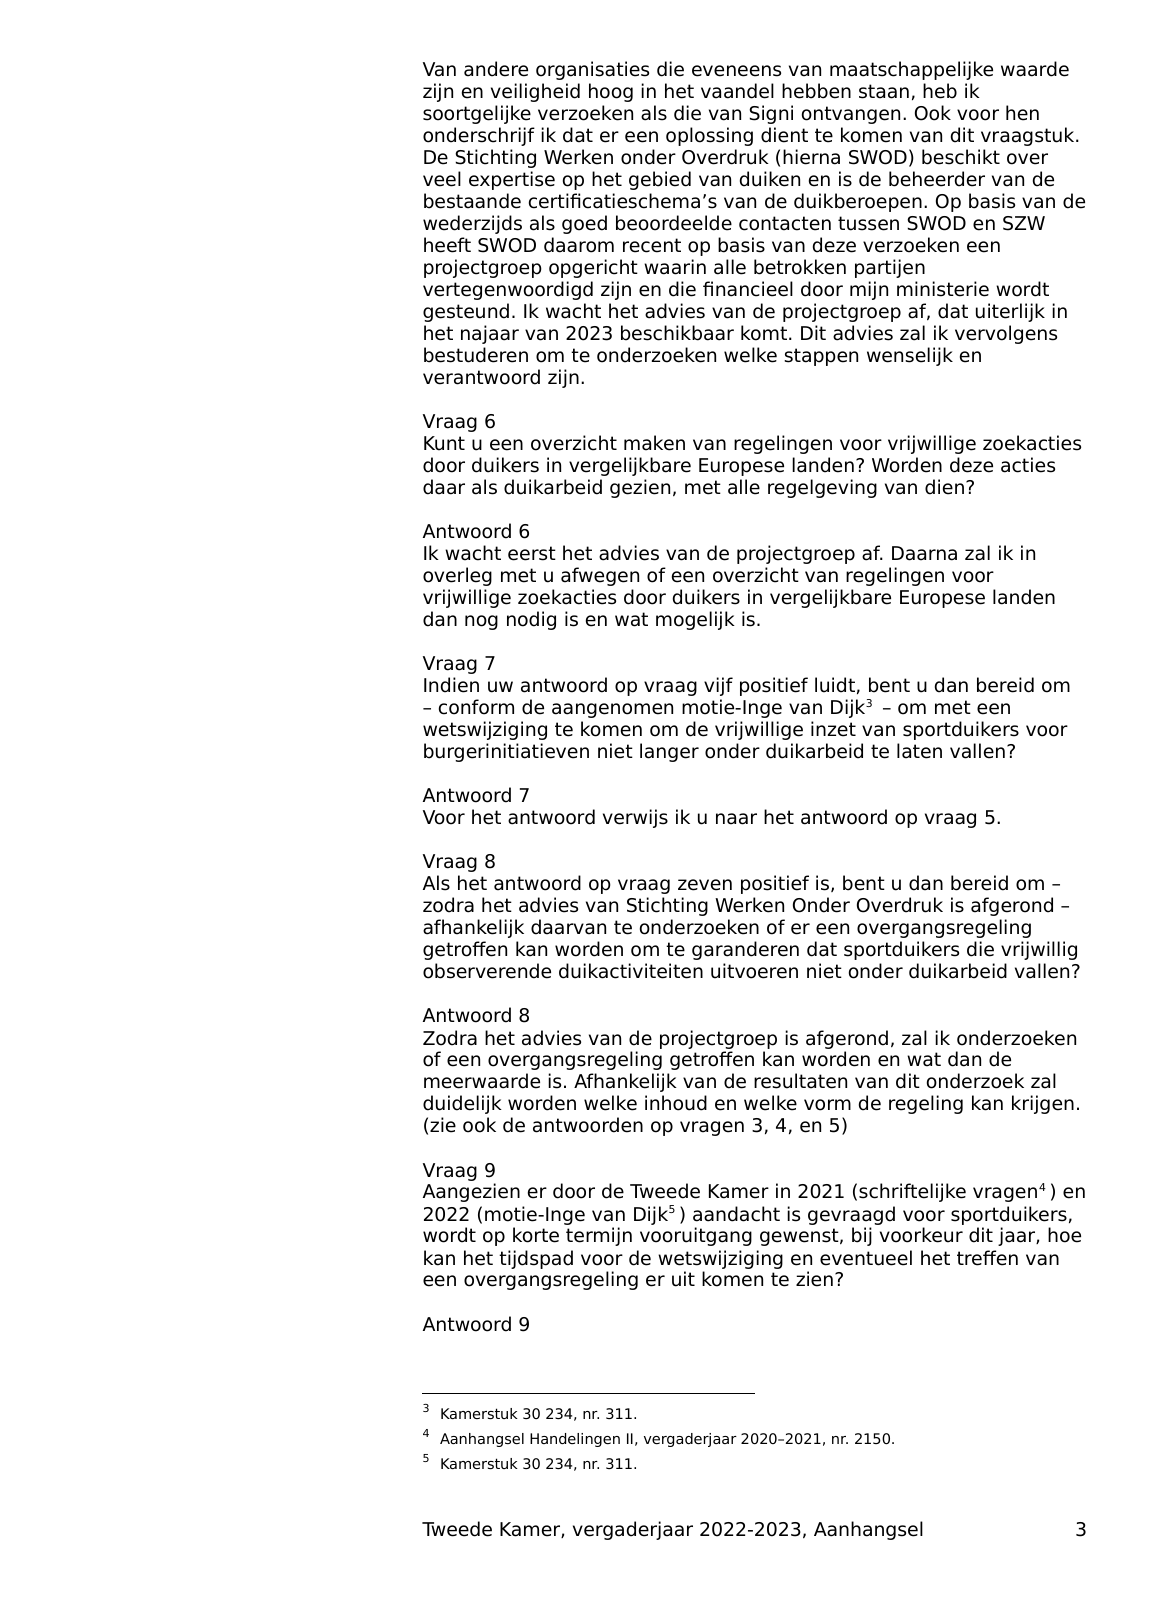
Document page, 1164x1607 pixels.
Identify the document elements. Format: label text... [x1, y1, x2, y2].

text Vraag 8 [422, 851, 1087, 873]
text Kamerstuk 30 234, nr. 311. [422, 1452, 1087, 1474]
text Van andere organisaties die eveneens van maatschappelijke waarde zijn en veiligheid hoog in het vaandel hebben staan, heb ik soortgelijke verzoeken als die van Signi ontvangen. Ook voor hen onderschrijf ik dat er een oplossing dient te komen van dit vraagstuk. De Stichting Werken onder Overdruk (hierna SWOD) beschikt over veel expertise op het gebied van duiken en is de beheerder van de bestaande certificatieschema’s van de duikberoepen. Op basis van de wederzijds als goed beoordeelde contacten tussen SWOD en SZW heeft SWOD daarom recent op basis van deze verzoeken een projectgroep opgericht waarin alle betrokken partijen vertegenwoordigd zijn en die financieel door mijn ministerie wordt gesteund. Ik wacht het advies van de projectgroep af, dat uiterlijk in het najaar van 2023 beschikbaar komt. Dit advies zal ik vervolgens bestuderen om te onderzoeken welke stappen wenselijk en verantwoord zijn. [422, 59, 1087, 389]
text Antwoord 6 [422, 521, 1087, 543]
text Vraag 6 [422, 411, 1087, 433]
text Antwoord 8 [422, 1005, 1087, 1027]
text Kamerstuk 30 234, nr. 311. [422, 1402, 1087, 1424]
text Vraag 7 [422, 653, 1087, 675]
text Antwoord 7 [422, 785, 1087, 807]
text Antwoord 9 [422, 1313, 1087, 1336]
text Aanhangsel Handelingen II, vergaderjaar 2020–2021, nr. 2150. [422, 1427, 1087, 1449]
text Kunt u een overzicht maken van regelingen voor vrijwillige zoekacties door duikers in vergelijkbare Europese landen? Worden deze acties daar als duikarbeid gezien, met alle regelgeving van dien? [422, 433, 1087, 499]
text Als het antwoord op vraag zeven positief is, bent u dan bereid om – zodra het advies van Stichting Werken Onder Overdruk is afgerond – afhankelijk daarvan te onderzoeken of er een overgangsregeling getroffen kan worden om te garanderen dat sportduikers die vrijwillig observerende duikactiviteiten uitvoeren niet onder duikarbeid vallen? [422, 873, 1087, 983]
text Vraag 9 [422, 1159, 1087, 1181]
text Indien uw antwoord op vraag vijf positief luidt, bent u dan bereid om – conform de aangenomen motie-Inge van Dijk – om met een wetswijziging te komen om de vrijwillige inzet van sportduikers voor burgerinitiatieven niet langer onder duikarbeid te laten vallen? [422, 675, 1087, 763]
text Zodra het advies van de projectgroep is afgerond, zal ik onderzoeken of een overgangsregeling getroffen kan worden en wat dan de meerwaarde is. Afhankelijk van de resultaten van dit onderzoek zal duidelijk worden welke inhoud en welke vorm de regeling kan krijgen. (zie ook de antwoorden op vragen 3, 4, en 5) [422, 1027, 1087, 1137]
text Aangezien er door de Tweede Kamer in 2021 (schriftelijke vragen) en 2022 (motie-Inge van Dijk) aandacht is gevraagd voor sportduikers, wordt op korte termijn vooruitgang gewenst, bij voorkeur dit jaar, hoe kan het tijdspad voor de wetswijziging en eventueel het treffen van een overgangsregeling er uit komen te zien? [422, 1181, 1087, 1291]
text Voor het antwoord verwijs ik u naar het antwoord op vraag 5. [422, 807, 1087, 829]
text Ik wacht eerst het advies van de projectgroep af. Daarna zal ik in overleg met u afwegen of een overzicht van regelingen voor vrijwillige zoekacties door duikers in vergelijkbare Europese landen dan nog nodig is en wat mogelijk is. [422, 543, 1087, 631]
